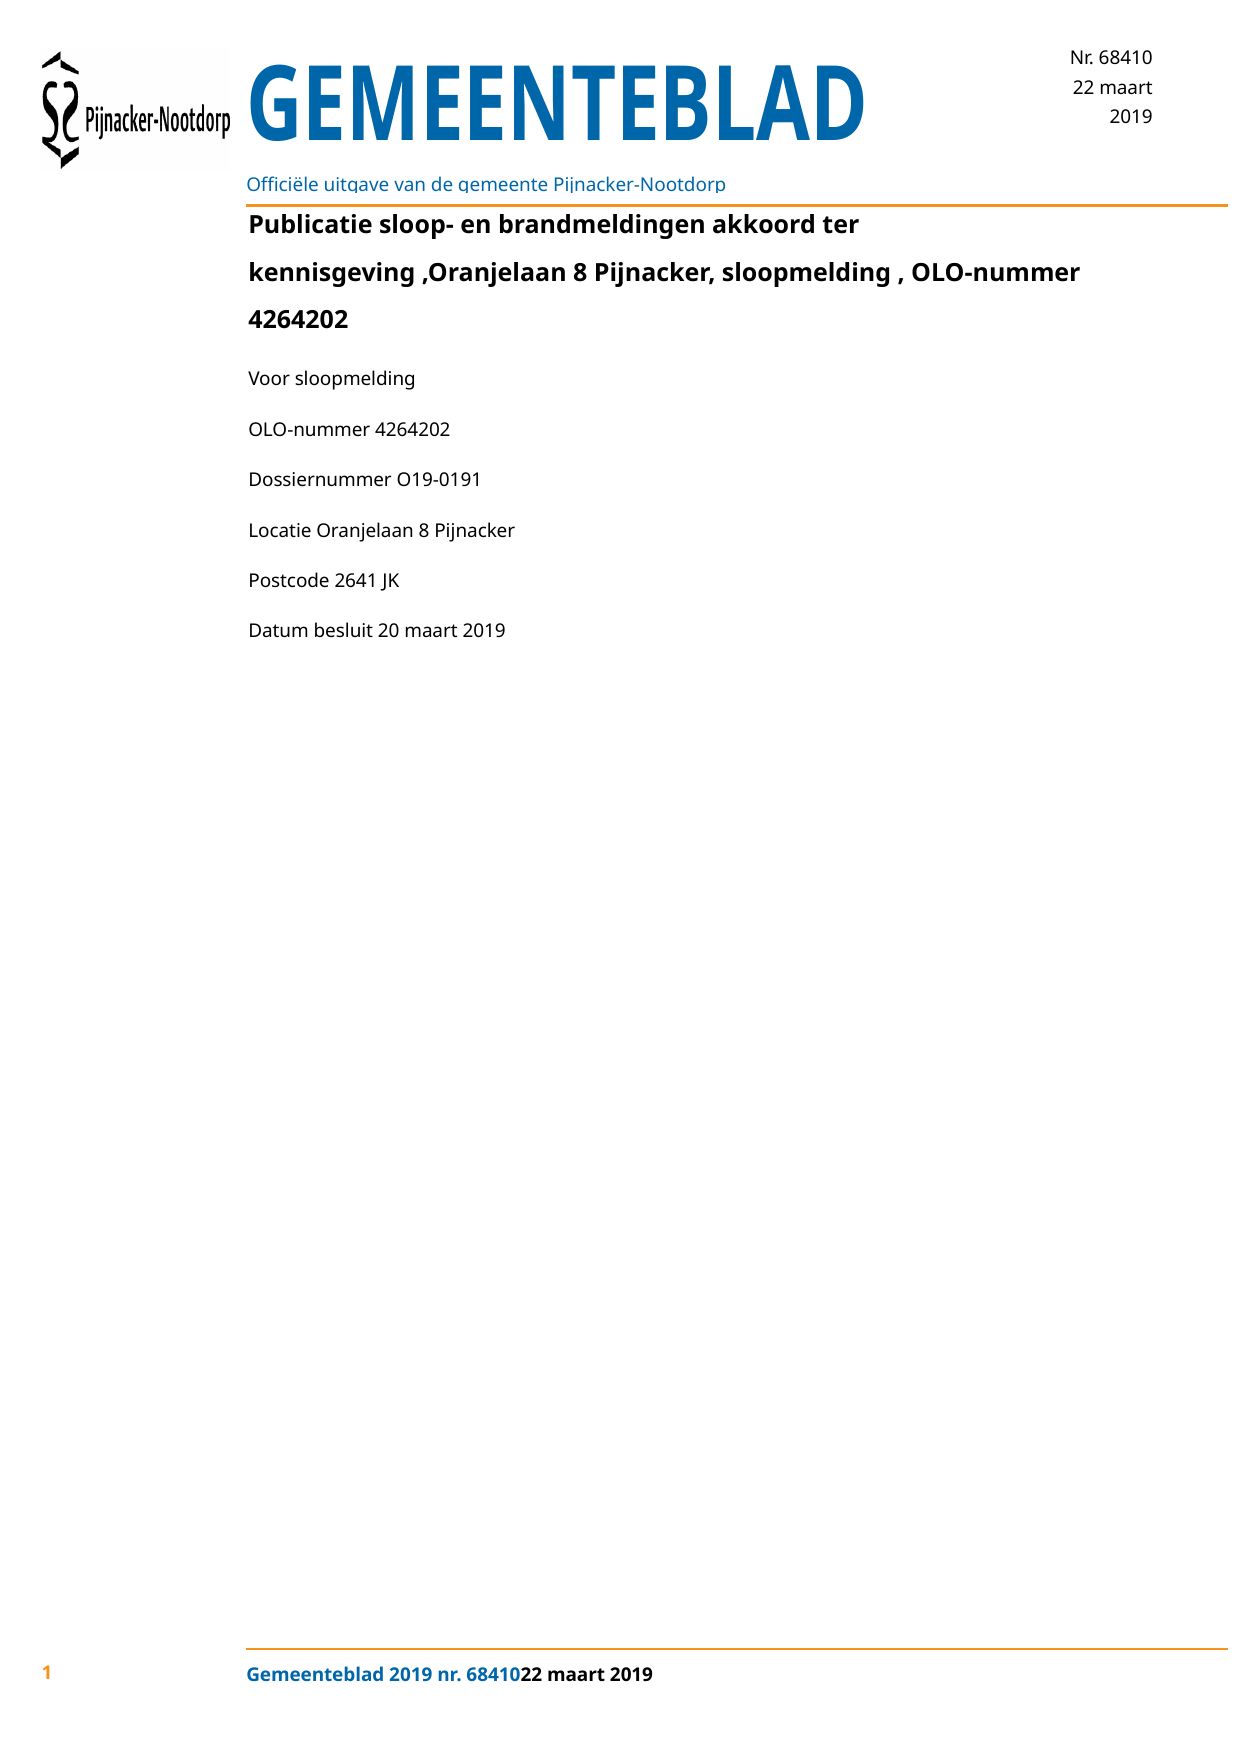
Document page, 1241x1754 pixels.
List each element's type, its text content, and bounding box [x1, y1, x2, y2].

text Postcode 2641 JK [248, 567, 1152, 593]
text Dossiernummer O19-0191 [248, 466, 1152, 492]
picture [41, 47, 231, 172]
text Locatie Oranjelaan 8 Pijnacker [248, 517, 1152, 542]
text Datum besluit 20 maart 2019 [248, 618, 1152, 643]
text Publicatie sloop- en brandmeldingen akkoord ter kennisgeving ,Oranjelaan 8 Pijnacker, sloopmelding , OLO-nummer 4264202 [248, 207, 1152, 336]
text Voor sloopmelding [248, 366, 1152, 391]
text OLO-nummer 4264202 [248, 416, 1152, 442]
